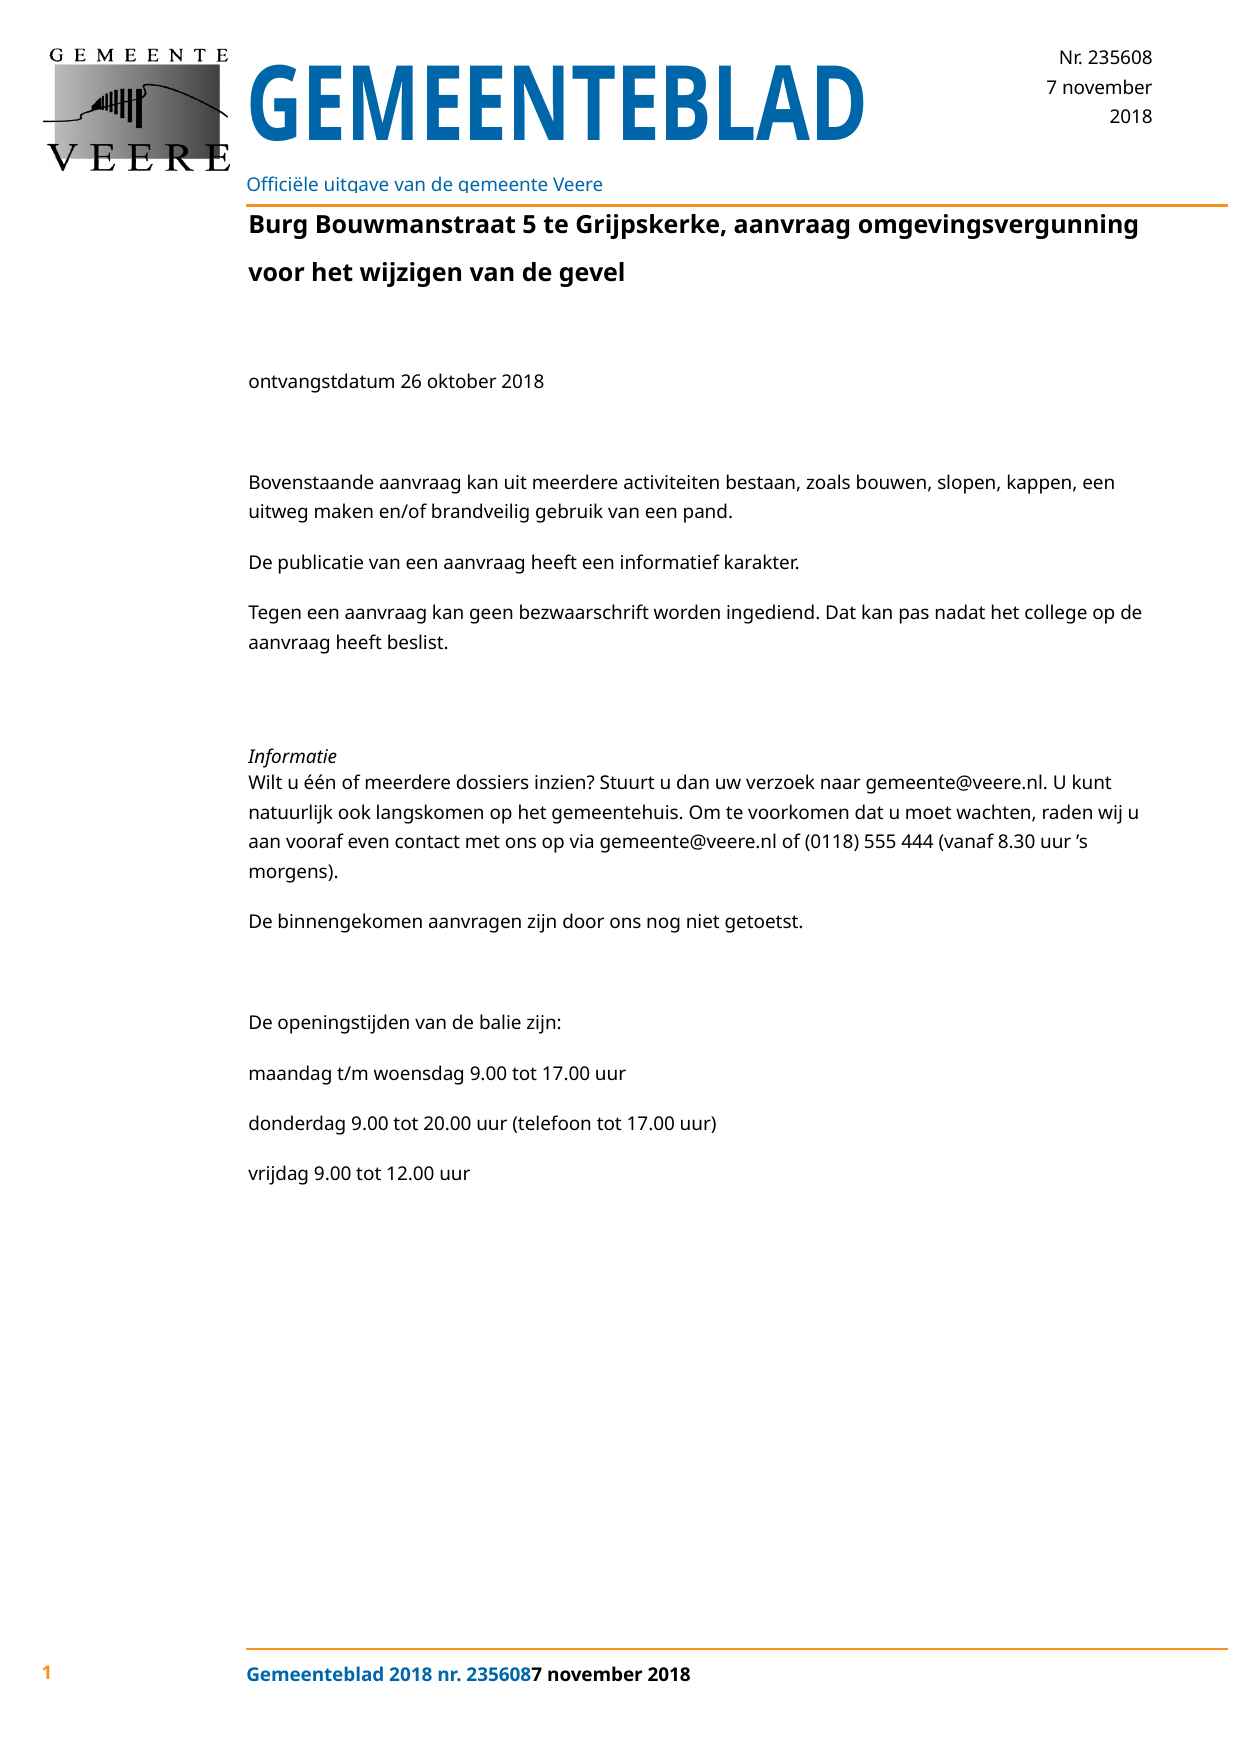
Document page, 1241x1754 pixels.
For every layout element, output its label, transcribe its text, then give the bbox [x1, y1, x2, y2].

text De binnengekomen aanvragen zijn door ons nog niet getoetst. [248, 908, 1152, 934]
text De publicatie van een aanvraag heeft een informatief karakter. [248, 549, 1152, 575]
text De openingstijden van de balie zijn: [248, 1009, 1152, 1035]
text Informatie [248, 743, 1152, 769]
text Burg Bouwmanstraat 5 te Grijpskerke, aanvraag omgevingsvergunning voor het wijzigen van de gevel [248, 207, 1152, 288]
text maandag t/m woensdag 9.00 tot 17.00 uur [248, 1060, 1152, 1085]
text donderdag 9.00 tot 20.00 uur (telefoon tot 17.00 uur) [248, 1110, 1152, 1136]
text Bovenstaande aanvraag kan uit meerdere activiteiten bestaan, zoals bouwen, slopen, kappen, een uitweg maken en/of brandveilig gebruik van een pand. [248, 469, 1152, 524]
picture [41, 47, 231, 172]
text Wilt u één of meerdere dossiers inzien? Stuurt u dan uw verzoek naar gemeente@veere.nl. U kunt natuurlijk ook langskomen op het gemeentehuis. Om te voorkomen dat u moet wachten, raden wij u aan vooraf even contact met ons op via gemeente@veere.nl of (0118) 555 444 (vanaf 8.30 uur ’s morgens). [248, 769, 1152, 884]
text ontvangstdatum 26 oktober 2018 [248, 368, 1152, 394]
text Tegen een aanvraag kan geen bezwaarschrift worden ingediend. Dat kan pas nadat het college op de aanvraag heeft beslist. [248, 599, 1152, 655]
text vrijdag 9.00 tot 12.00 uur [248, 1161, 1152, 1186]
